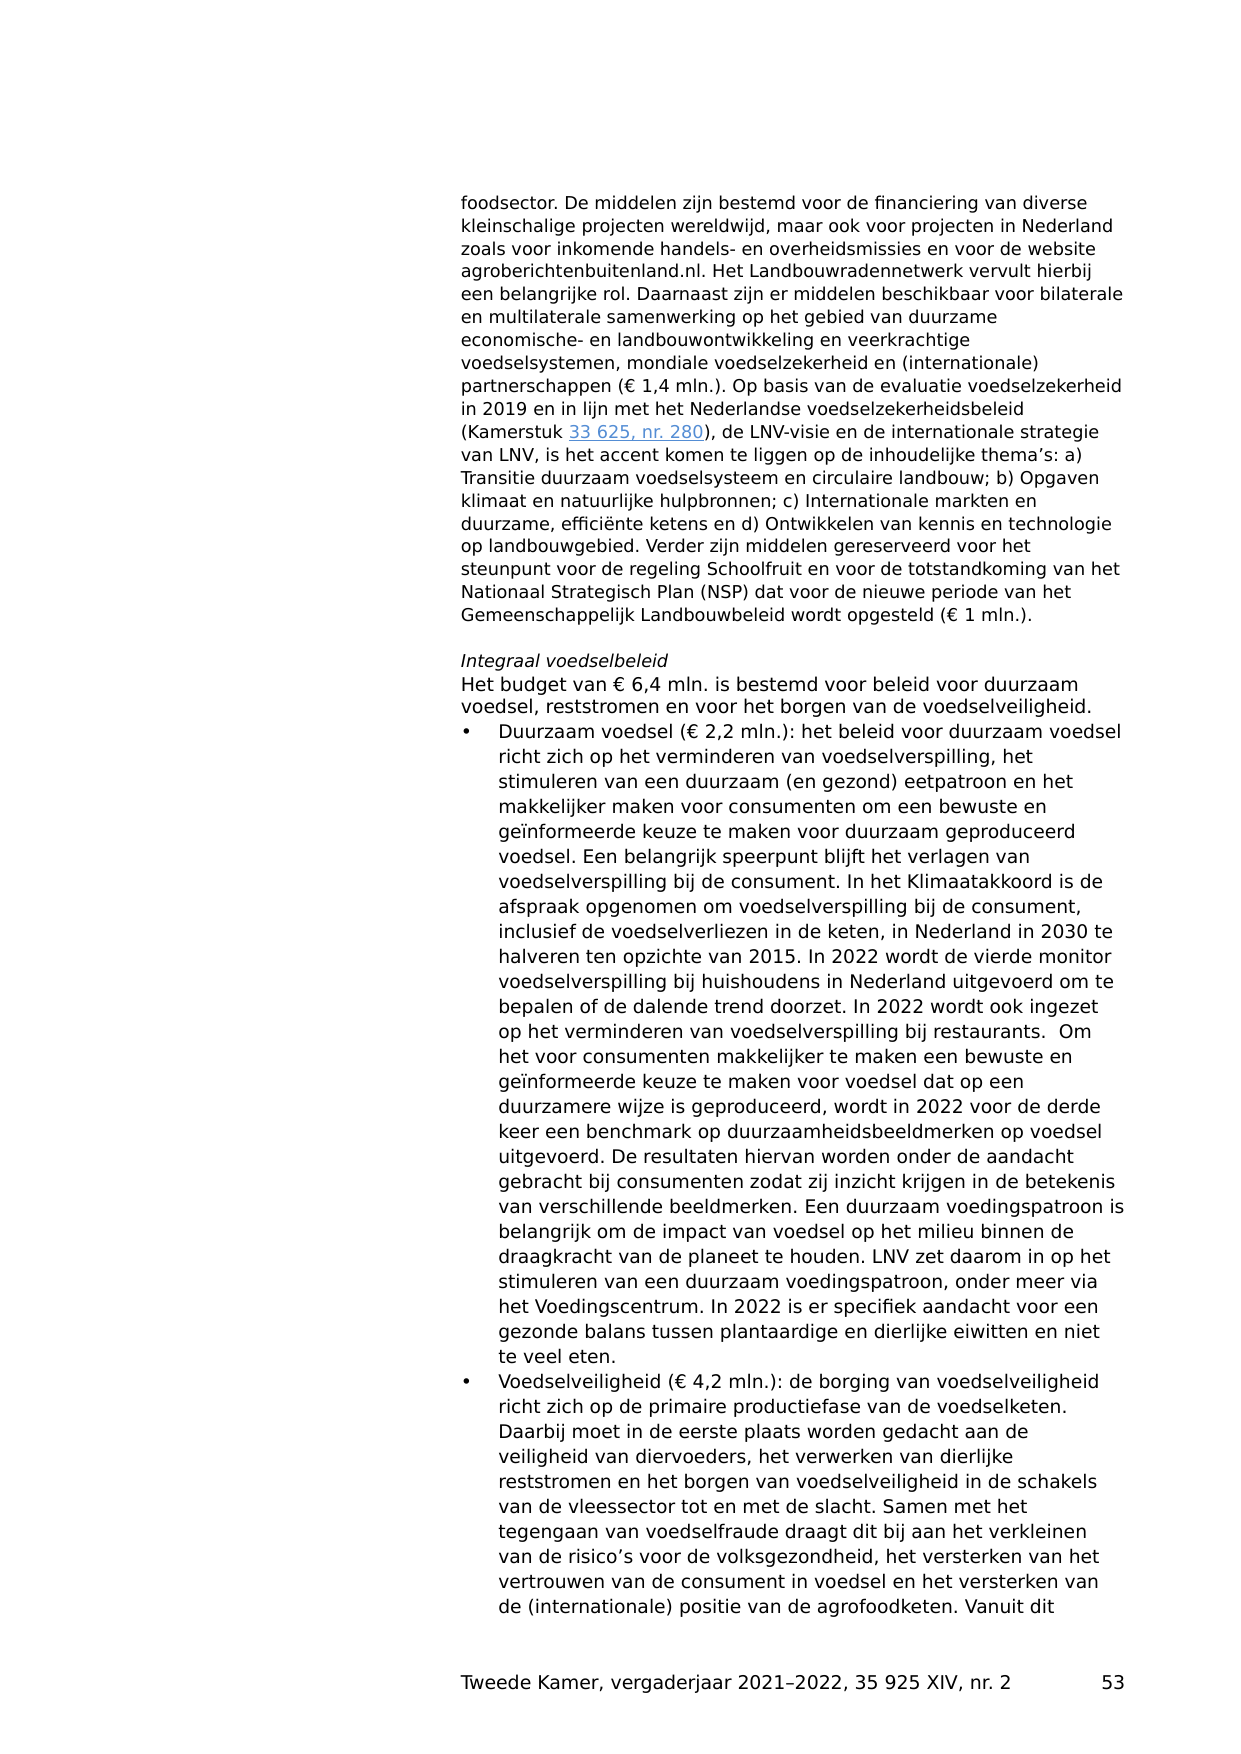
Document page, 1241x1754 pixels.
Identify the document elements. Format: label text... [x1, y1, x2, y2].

text Het budget van € 6,4 mln. is bestemd voor beleid voor duurzaam voedsel, reststromen en voor het borgen van de voedselveiligheid. [461, 674, 1125, 718]
list Duurzaam voedsel (€ 2,2 mln.): het beleid voor duurzaam voedsel richt zich op het verminderen van voedselverspilling, het stimuleren van een duurzaam (en gezond) eetpatroon en het makkelijker maken voor consumenten om een bewuste en geïnformeerde keuze te maken voor duurzaam geproduceerd voedsel. Een belangrijk speerpunt blijft het verlagen van voedselverspilling bij de consument. In het Klimaatakkoord is de afspraak opgenomen om voedselverspilling bij de consument, inclusief de voedselverliezen in de keten, in Nederland in 2030 te halveren ten opzichte van 2015. In 2022 wordt de vierde monitor voedselverspilling bij huishoudens in Nederland uitgevoerd om te bepalen of de dalende trend doorzet. In 2022 wordt ook ingezet op het verminderen van voedselverspilling bij restaurants. Om het voor consumenten makkelijker te maken een bewuste en geïnformeerde keuze te maken voor voedsel dat op een duurzamere wijze is geproduceerd, wordt in 2022 voor de derde keer een benchmark op duurzaamheidsbeeldmerken op voedsel uitgevoerd. De resultaten hiervan worden onder de aandacht gebracht bij consumenten zodat zij inzicht krijgen in de betekenis van verschillende beeldmerken. Een duurzaam voedingspatroon is belangrijk om de impact van voedsel op het milieu binnen de draagkracht van de planeet te houden. LNV zet daarom in op het stimuleren van een duurzaam voedingspatroon, onder meer via het Voedingscentrum. In 2022 is er specifiek aandacht voor een gezonde balans tussen plantaardige en dierlijke eiwitten en niet te veel eten. [461, 718, 1125, 1368]
text foodsector. De middelen zijn bestemd voor de financiering van diverse kleinschalige projecten wereldwijd, maar ook voor projecten in Nederland zoals voor inkomende handels- en overheidsmissies en voor de website agroberichtenbuitenland.nl. Het Landbouwradennetwerk vervult hierbij een belangrijke rol. Daarnaast zijn er middelen beschikbaar voor bilaterale en multilaterale samenwerking op het gebied van duurzame economische- en landbouwontwikkeling en veerkrachtige voedselsystemen, mondiale voedselzekerheid en (internationale) partnerschappen (€ 1,4 mln.). Op basis van de evaluatie voedselzekerheid in 2019 en in lijn met het Nederlandse voedselzekerheidsbeleid (Kamerstuk 33 625, nr. 280), de LNV-visie en de internationale strategie van LNV, is het accent komen te liggen op de inhoudelijke thema’s: a) Transitie duurzaam voedselsysteem en circulaire landbouw; b) Opgaven klimaat en natuurlijke hulpbronnen; c) Internationale markten en duurzame, efficiënte ketens en d) Ontwikkelen van kennis en technologie op landbouwgebied. Verder zijn middelen gereserveerd voor het steunpunt voor de regeling Schoolfruit en voor de totstandkoming van het Nationaal Strategisch Plan (NSP) dat voor de nieuwe periode van het Gemeenschappelijk Landbouwbeleid wordt opgesteld (€ 1 mln.). [461, 191, 1125, 626]
text Integraal voedselbeleid [461, 649, 1125, 672]
list Voedselveiligheid (€ 4,2 mln.): de borging van voedselveiligheid richt zich op de primaire productiefase van de voedselketen. Daarbij moet in de eerste plaats worden gedacht aan de veiligheid van diervoeders, het verwerken van dierlijke reststromen en het borgen van voedselveiligheid in de schakels van de vleessector tot en met de slacht. Samen met het tegengaan van voedselfraude draagt dit bij aan het verkleinen van de risico’s voor de volksgezondheid, het versterken van het vertrouwen van de consument in voedsel en het versterken van de (internationale) positie van de agrofoodketen. Vanuit dit [461, 1368, 1125, 1618]
